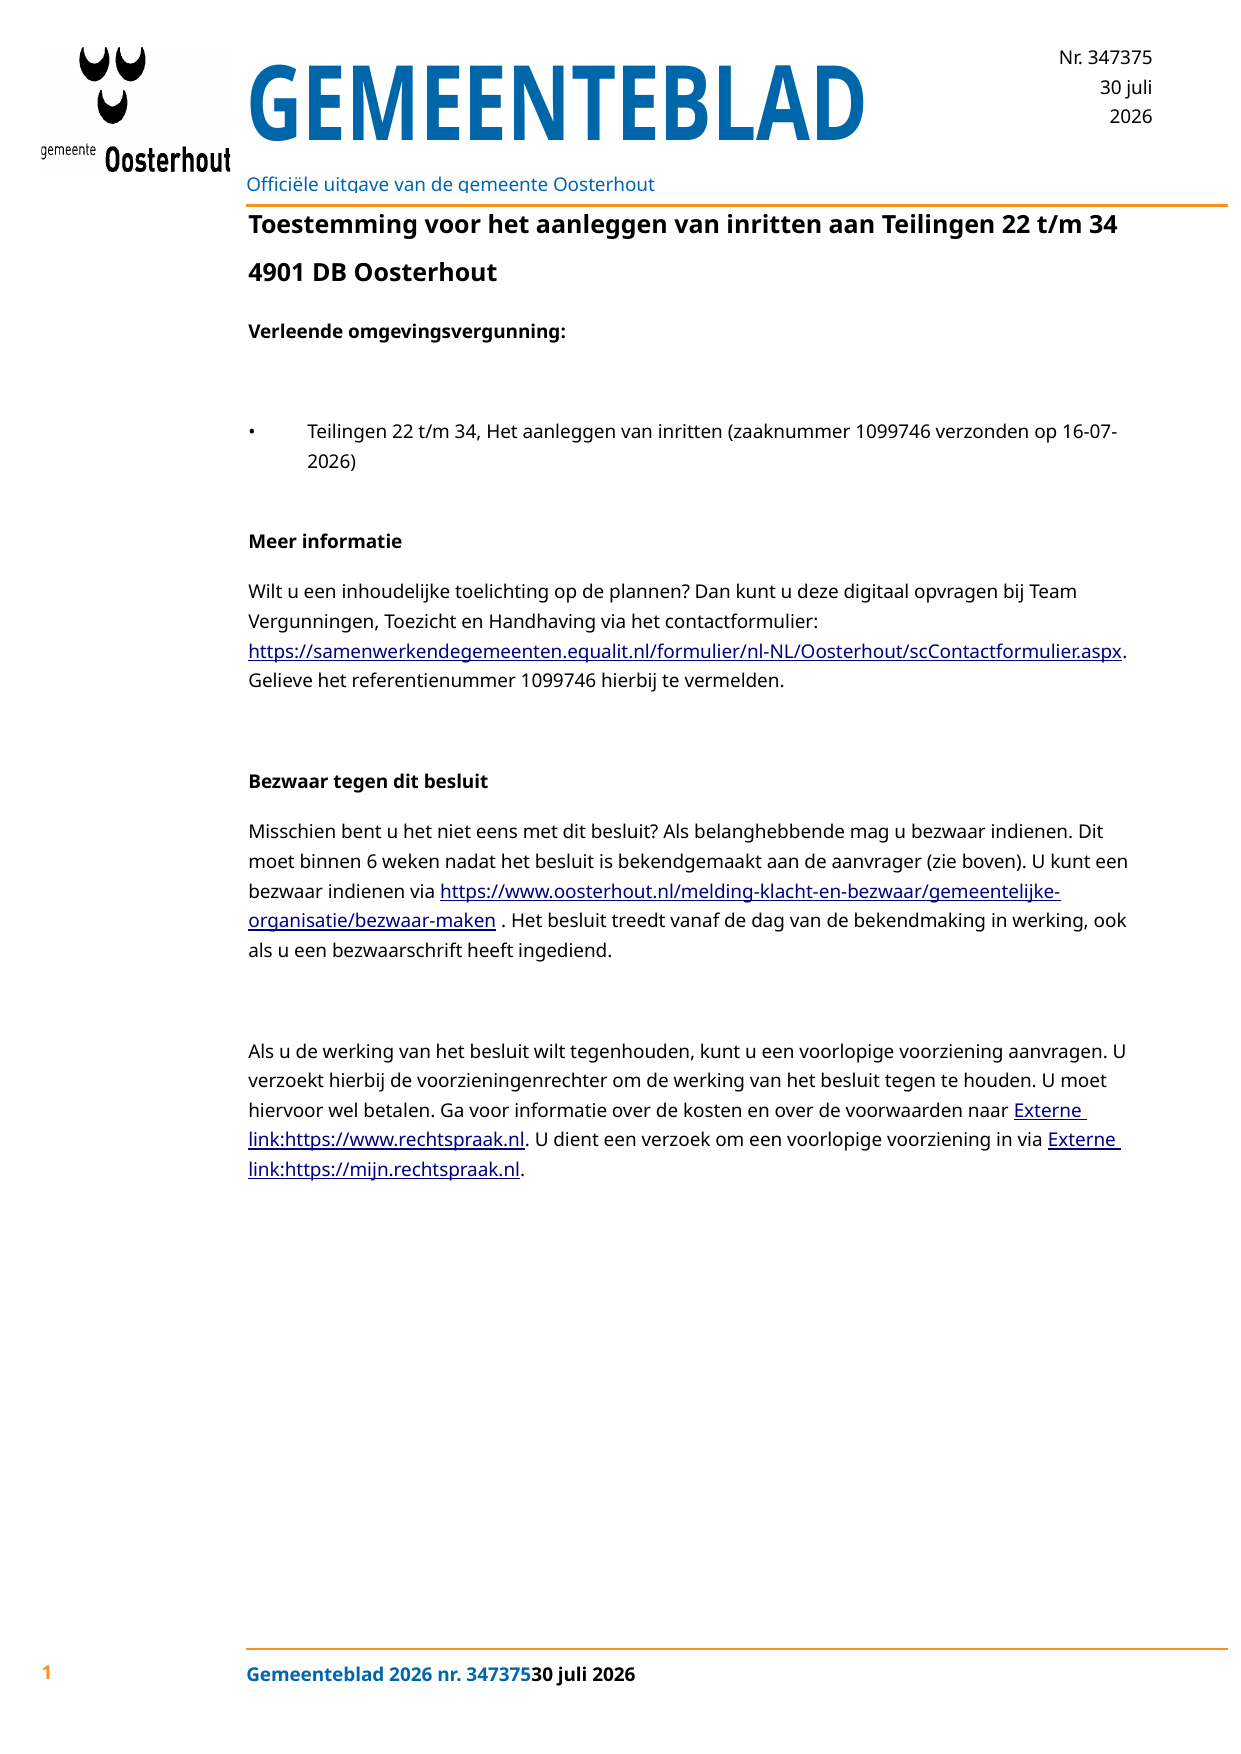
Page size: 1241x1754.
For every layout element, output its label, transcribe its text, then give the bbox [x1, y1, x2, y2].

text Als u de werking van het besluit wilt tegenhouden, kunt u een voorlopige voorziening aanvragen. U verzoekt hierbij de voorzieningenrechter om de werking van het besluit tegen te houden. U moet hiervoor wel betalen. Ga voor informatie over de kosten en over de voorwaarden naar Externe link:https://www.rechtspraak.nl. U dient een verzoek om een voorlopige voorziening in via Externe link:https://mijn.rechtspraak.nl. [248, 1038, 1152, 1182]
text Wilt u een inhoudelijke toelichting op de plannen? Dan kunt u deze digitaal opvragen bij Team Vergunningen, Toezicht en Handhaving via het contactformulier: https://samenwerkendegemeenten.equalit.nl/formulier/nl-NL/Oosterhout/scContactformulier.aspx. Gelieve het referentienummer 1099746 hierbij te vermelden. [248, 579, 1152, 693]
text Misschien bent u het niet eens met dit besluit? Als belanghebbende mag u bezwaar indienen. Dit moet binnen 6 weken nadat het besluit is bekendgemaakt aan de aanvrager (zie boven). U kunt een bezwaar indienen via https://www.oosterhout.nl/melding-klacht-en-bezwaar/gemeentelijke-organisatie/bezwaar-maken . Het besluit treedt vanaf de dag van de bekendmaking in werking, ook als u een bezwaarschrift heeft ingediend. [248, 819, 1152, 963]
text Verleende omgevingsvergunning: [248, 318, 1152, 344]
list Teilingen 22 t/m 34, Het aanleggen van inritten (zaaknummer 1099746 verzonden op 16-07-2026) [248, 419, 1152, 474]
text Bezwaar tegen dit besluit [248, 768, 1152, 794]
text Toestemming voor het aanleggen van inritten aan Teilingen 22 t/m 34 4901 DB Oosterhout [248, 207, 1152, 288]
text Meer informatie [248, 528, 1152, 554]
picture [41, 47, 231, 172]
